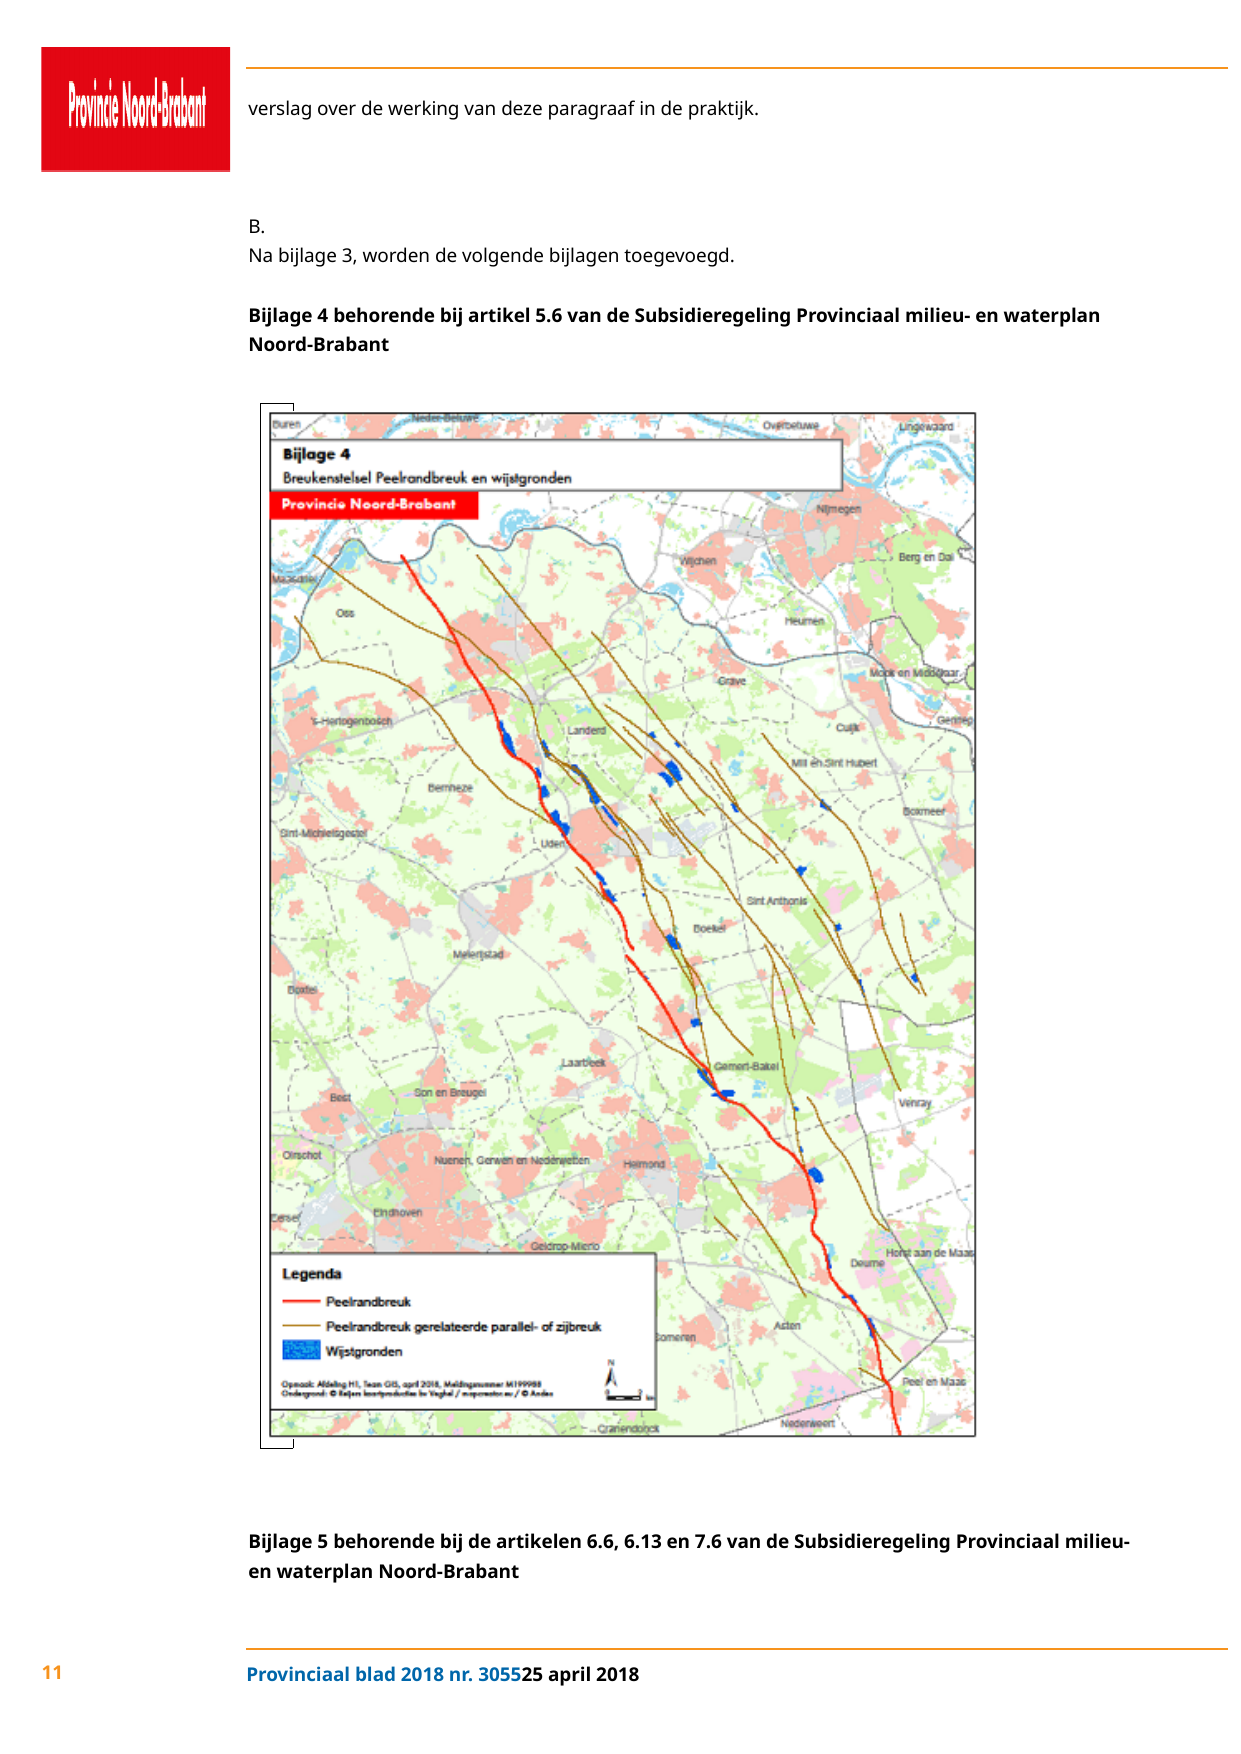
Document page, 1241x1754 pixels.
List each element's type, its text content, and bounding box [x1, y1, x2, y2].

picture [41, 47, 231, 172]
text Bijlage 4 behorende bij artikel 5.6 van de Subsidieregeling Provinciaal milieu- en waterplan Noord-Brabant [248, 302, 1152, 357]
picture [268, 411, 978, 1439]
text verslag over de werking van deze paragraaf in de praktijk. [248, 95, 1152, 121]
text Na bijlage 3, worden de volgende bijlagen toegevoegd. [248, 243, 1152, 268]
text Bijlage 5 behorende bij de artikelen 6.6, 6.13 en 7.6 van de Subsidieregeling Provinciaal milieu- en waterplan Noord-Brabant [248, 1528, 1152, 1584]
text B. [248, 213, 1152, 239]
